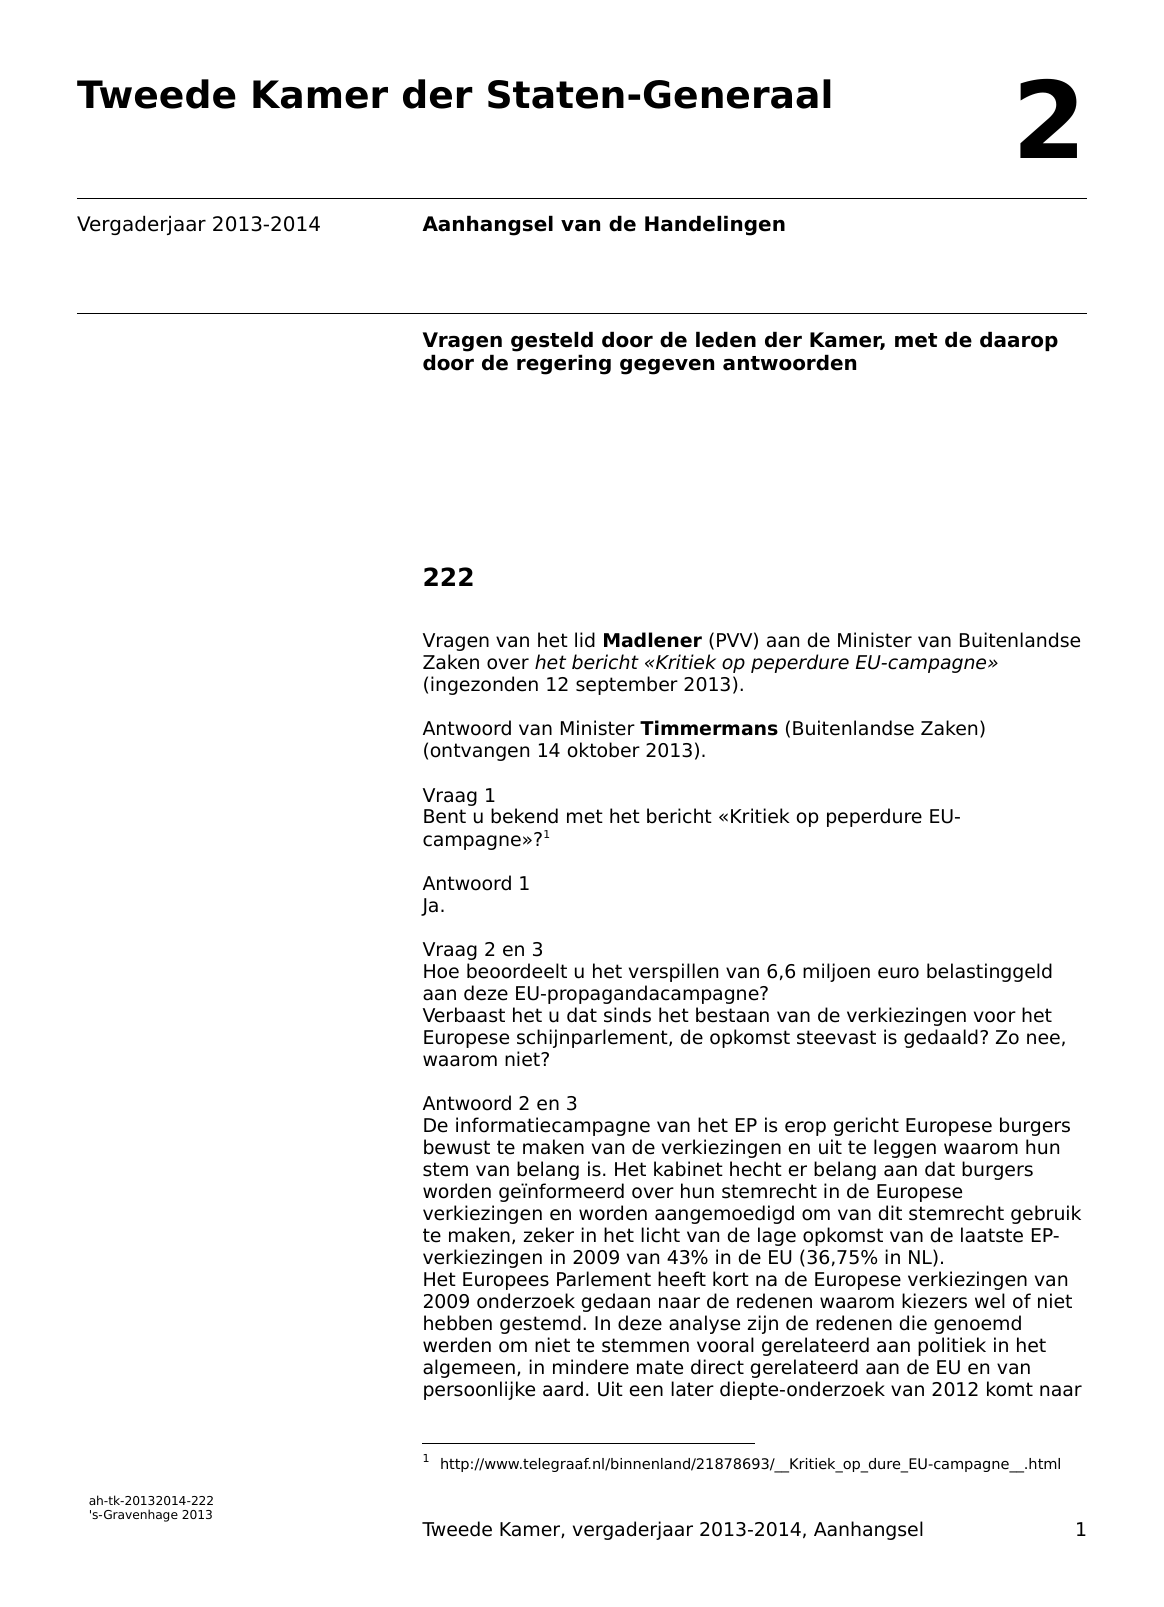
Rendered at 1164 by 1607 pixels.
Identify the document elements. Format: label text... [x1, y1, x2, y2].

table_header 2 [886, 59, 1087, 198]
text Antwoord van Minister Timmermans (Buitenlandse Zaken) (ontvangen 14 oktober 2013). [422, 718, 1087, 762]
text Ja. [422, 894, 1087, 917]
text Bent u bekend met het bericht «Kritiek op peperdure EU-campagne»? [422, 806, 1087, 850]
text 's-Gravenhage 2013 [88, 1508, 323, 1522]
text Hoe beoordeelt u het verspillen van 6,6 miljoen euro belastinggeld aan deze EU-propagandacampagne? [422, 961, 1087, 1005]
text Antwoord 1 [422, 873, 1087, 894]
text ah-tk-20132014-222 [88, 1494, 323, 1508]
table_cell [77, 314, 422, 375]
text http://www.telegraaf.nl/binnenland/21878693/__Kritiek_op_dure_EU-campagne__.html [422, 1452, 1087, 1474]
table_cell Vergaderjaar 2013-2014 [77, 199, 422, 313]
table_cell Aanhangsel van de Handelingen [422, 199, 1087, 313]
text Het Europees Parlement heeft kort na de Europese verkiezingen van 2009 onderzoek gedaan naar de redenen waarom kiezers wel of niet hebben gestemd. In deze analyse zijn de redenen die genoemd werden om niet te stemmen vooral gerelateerd aan politiek in het algemeen, in mindere mate direct gerelateerd aan de EU en van persoonlijke aard. Uit een later diepte-onderzoek van 2012 komt naar [422, 1269, 1087, 1401]
text 222 [422, 563, 1087, 592]
text Antwoord 2 en 3 [422, 1093, 1087, 1115]
text Vraag 2 en 3 [422, 939, 1087, 961]
text Vraag 1 [422, 784, 1087, 806]
text Verbaast het u dat sinds het bestaan van de verkiezingen voor het Europese schijnparlement, de opkomst steevast is gedaald? Zo nee, waarom niet? [422, 1005, 1087, 1071]
table_header Tweede Kamer der Staten-Generaal [77, 59, 886, 198]
table_cell Vragen gesteld door de leden der Kamer, met de daarop door de regering gegeven antwoorden [422, 314, 1087, 375]
text Vragen van het lid Madlener (PVV) aan de Minister van Buitenlandse Zaken over het bericht «Kritiek op peperdure EU-campagne» (ingezonden 12 september 2013). [422, 630, 1087, 696]
text De informatiecampagne van het EP is erop gericht Europese burgers bewust te maken van de verkiezingen en uit te leggen waarom hun stem van belang is. Het kabinet hecht er belang aan dat burgers worden geïnformeerd over hun stemrecht in de Europese verkiezingen en worden aangemoedigd om van dit stemrecht gebruik te maken, zeker in het licht van de lage opkomst van de laatste EP-verkiezingen in 2009 van 43% in de EU (36,75% in NL). [422, 1115, 1087, 1269]
